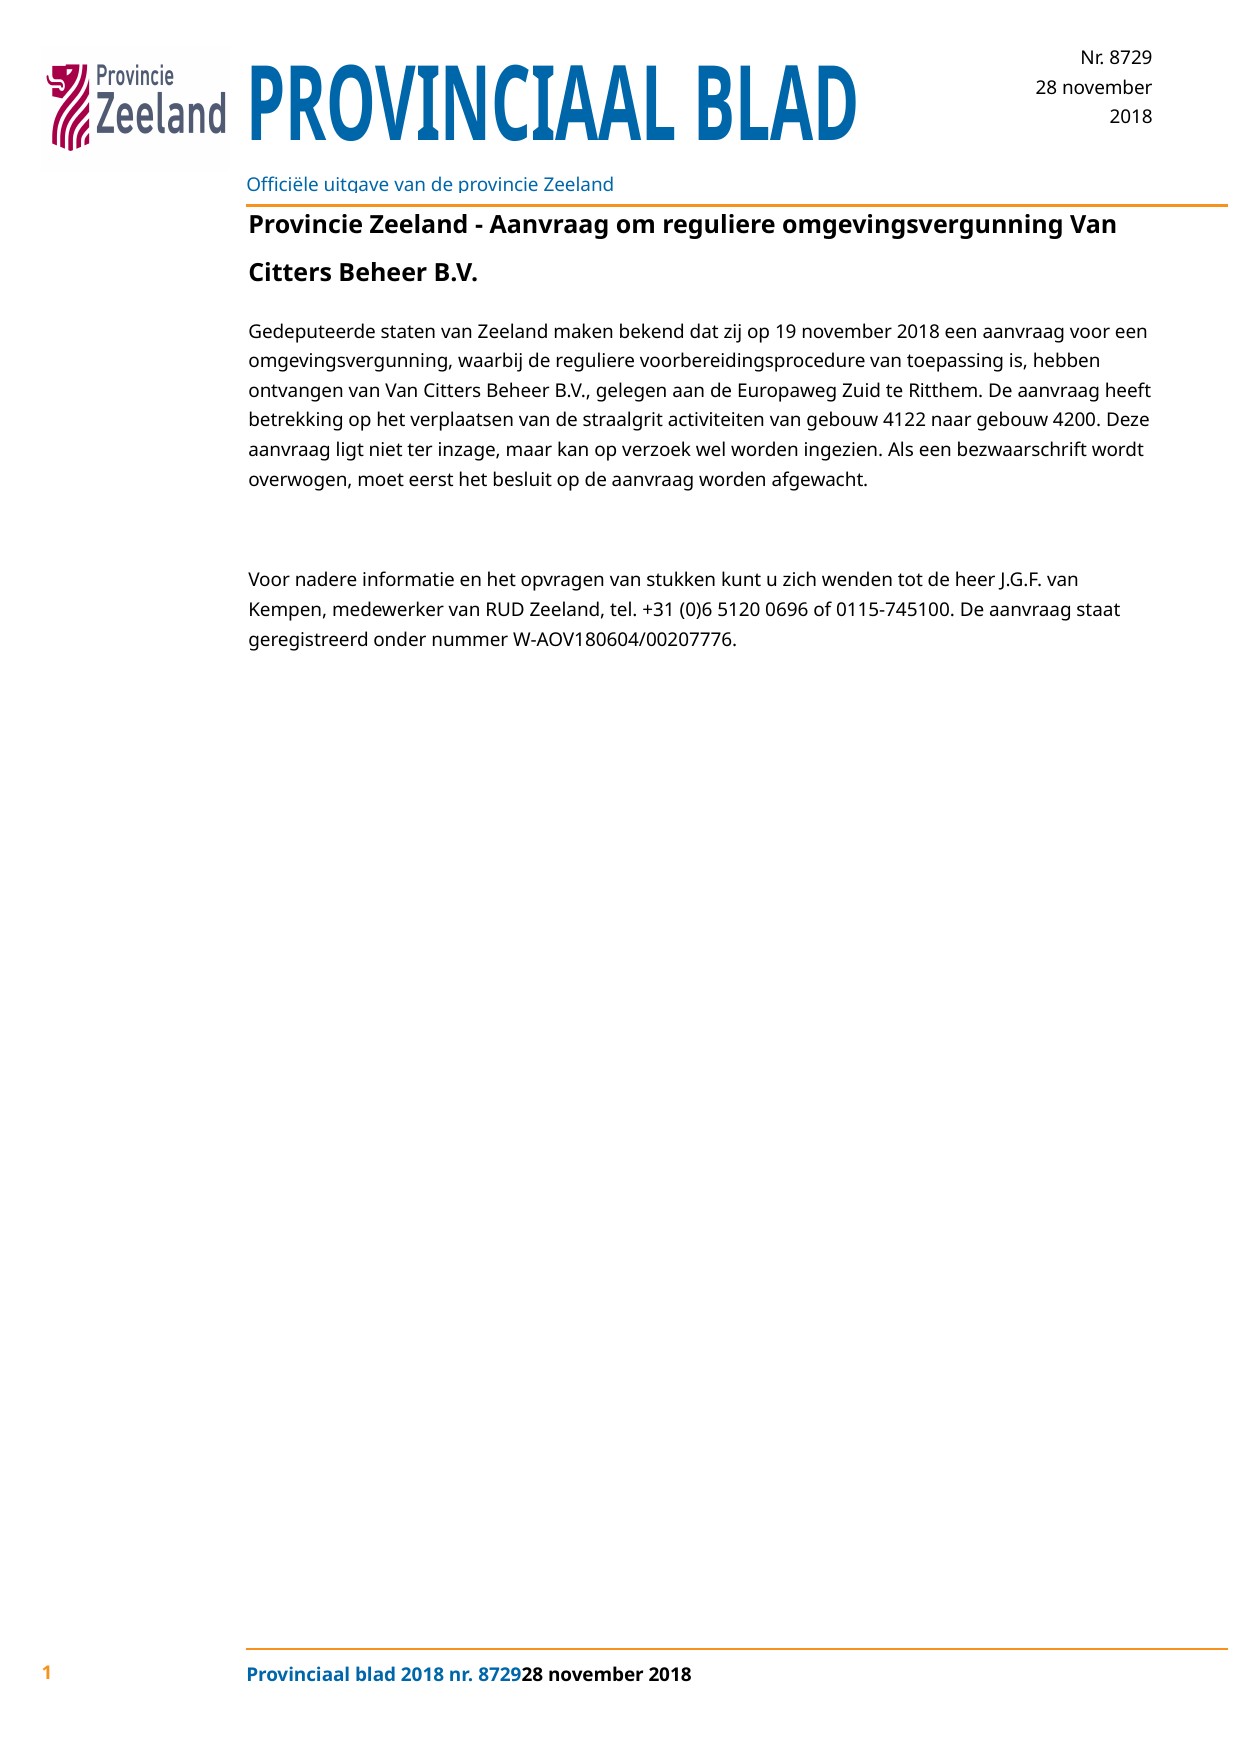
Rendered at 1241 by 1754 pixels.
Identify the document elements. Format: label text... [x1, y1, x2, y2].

text Gedeputeerde staten van Zeeland maken bekend dat zij op 19 november 2018 een aanvraag voor een omgevingsvergunning, waarbij de reguliere voorbereidingsprocedure van toepassing is, hebben ontvangen van Van Citters Beheer B.V., gelegen aan de Europaweg Zuid te Ritthem. De aanvraag heeft betrekking op het verplaatsen van de straalgrit activiteiten van gebouw 4122 naar gebouw 4200. Deze aanvraag ligt niet ter inzage, maar kan op verzoek wel worden ingezien. Als een bezwaarschrift wordt overwogen, moet eerst het besluit op de aanvraag worden afgewacht. [248, 318, 1152, 492]
text Voor nadere informatie en het opvragen van stukken kunt u zich wenden tot de heer J.G.F. van Kempen, medewerker van RUD Zeeland, tel. +31 (0)6 5120 0696 of 0115-745100. De aanvraag staat geregistreerd onder nummer W-AOV180604/00207776. [248, 567, 1152, 652]
text Provincie Zeeland - Aanvraag om reguliere omgevingsvergunning Van Citters Beheer B.V. [248, 207, 1152, 288]
picture [41, 47, 231, 172]
